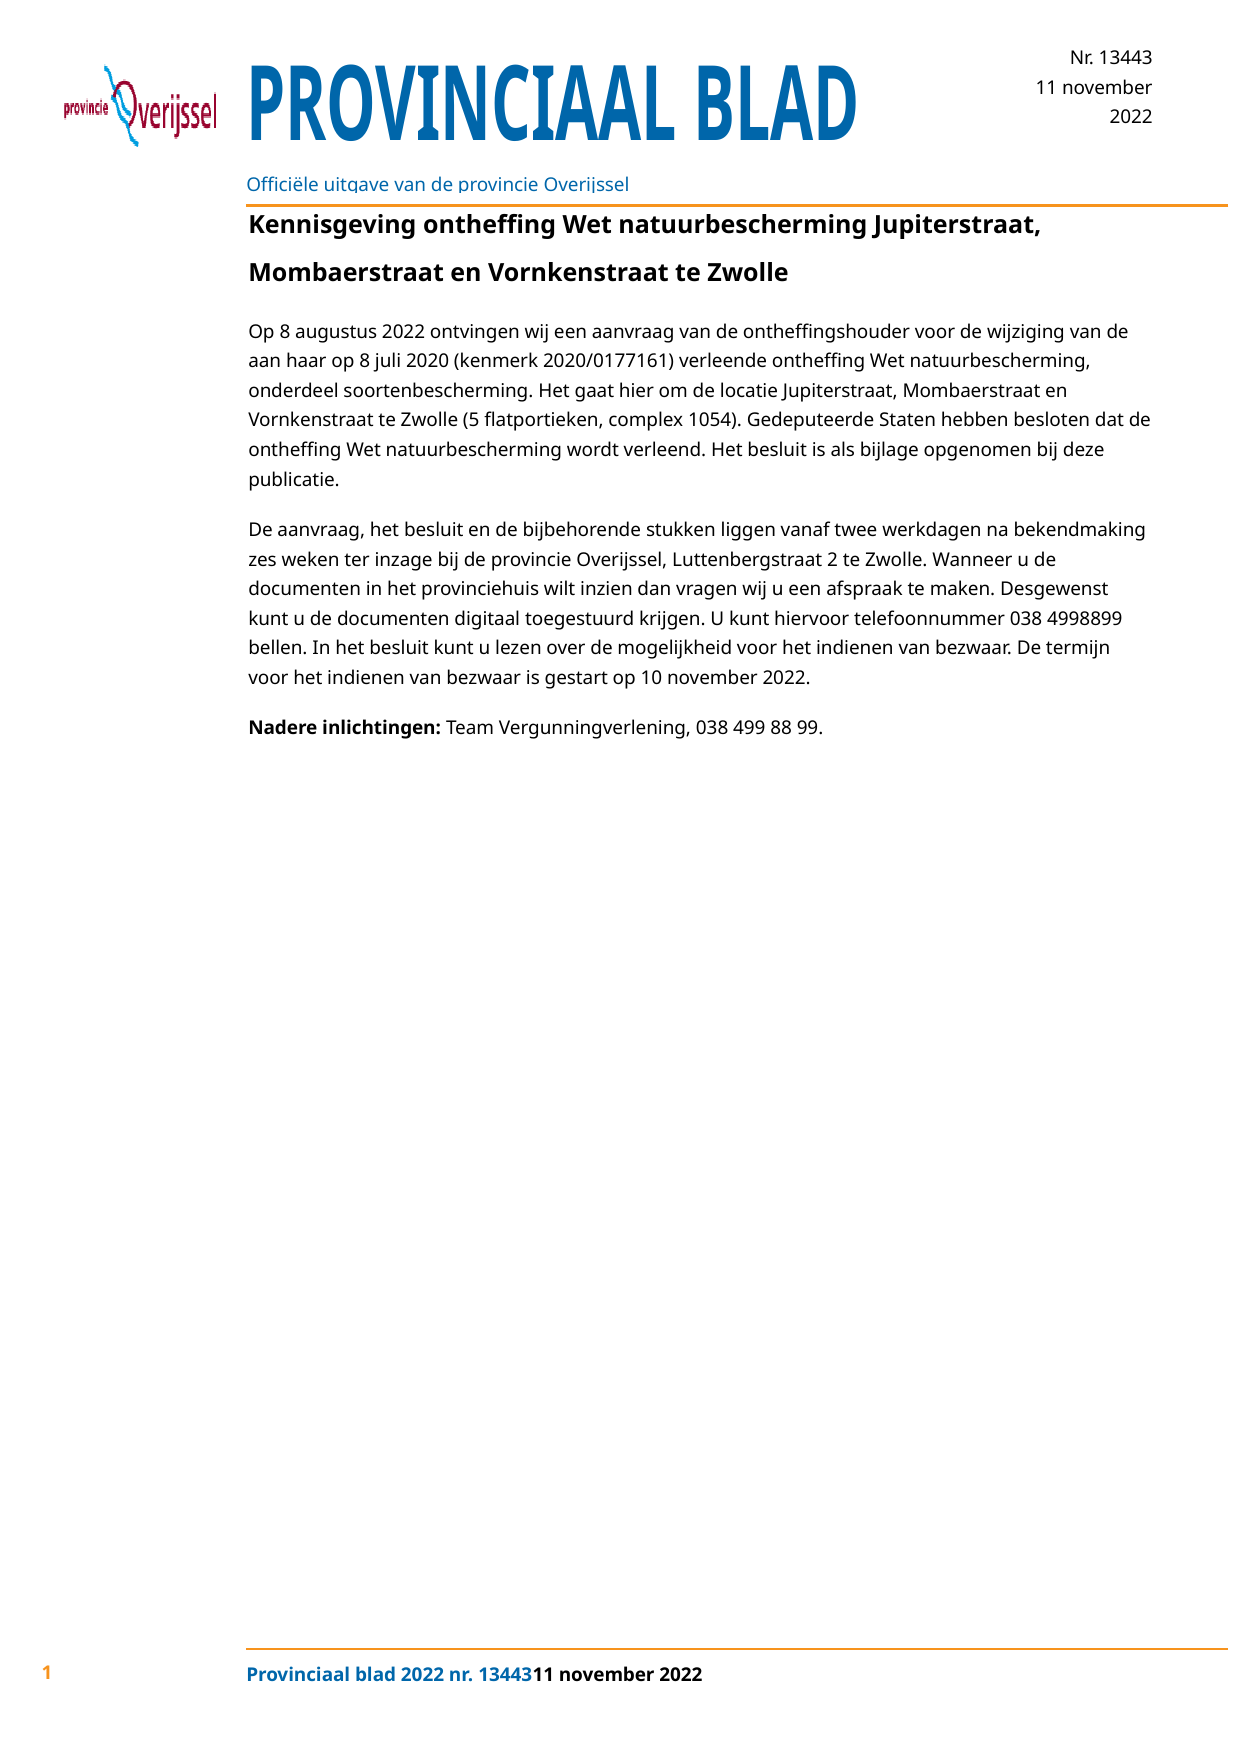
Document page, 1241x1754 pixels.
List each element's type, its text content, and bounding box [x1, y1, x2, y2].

picture [41, 47, 231, 172]
text Op 8 augustus 2022 ontvingen wij een aanvraag van de ontheffingshouder voor de wijziging van de aan haar op 8 juli 2020 (kenmerk 2020/0177161) verleende ontheffing Wet natuurbescherming, onderdeel soortenbescherming. Het gaat hier om de locatie Jupiterstraat, Mombaerstraat en Vornkenstraat te Zwolle (5 flatportieken, complex 1054). Gedeputeerde Staten hebben besloten dat de ontheffing Wet natuurbescherming wordt verleend. Het besluit is als bijlage opgenomen bij deze publicatie. [248, 318, 1152, 492]
text Nadere inlichtingen: Team Vergunningverlening, 038 499 88 99. [248, 714, 1152, 740]
text Kennisgeving ontheffing Wet natuurbescherming Jupiterstraat, Mombaerstraat en Vornkenstraat te Zwolle [248, 207, 1152, 288]
text De aanvraag, het besluit en de bijbehorende stukken liggen vanaf twee werkdagen na bekendmaking zes weken ter inzage bij de provincie Overijssel, Luttenbergstraat 2 te Zwolle. Wanneer u de documenten in het provinciehuis wilt inzien dan vragen wij u een afspraak te maken. Desgewenst kunt u de documenten digitaal toegestuurd krijgen. U kunt hiervoor telefoonnummer 038 4998899 bellen. In het besluit kunt u lezen over de mogelijkheid voor het indienen van bezwaar. De termijn voor het indienen van bezwaar is gestart op 10 november 2022. [248, 516, 1152, 690]
